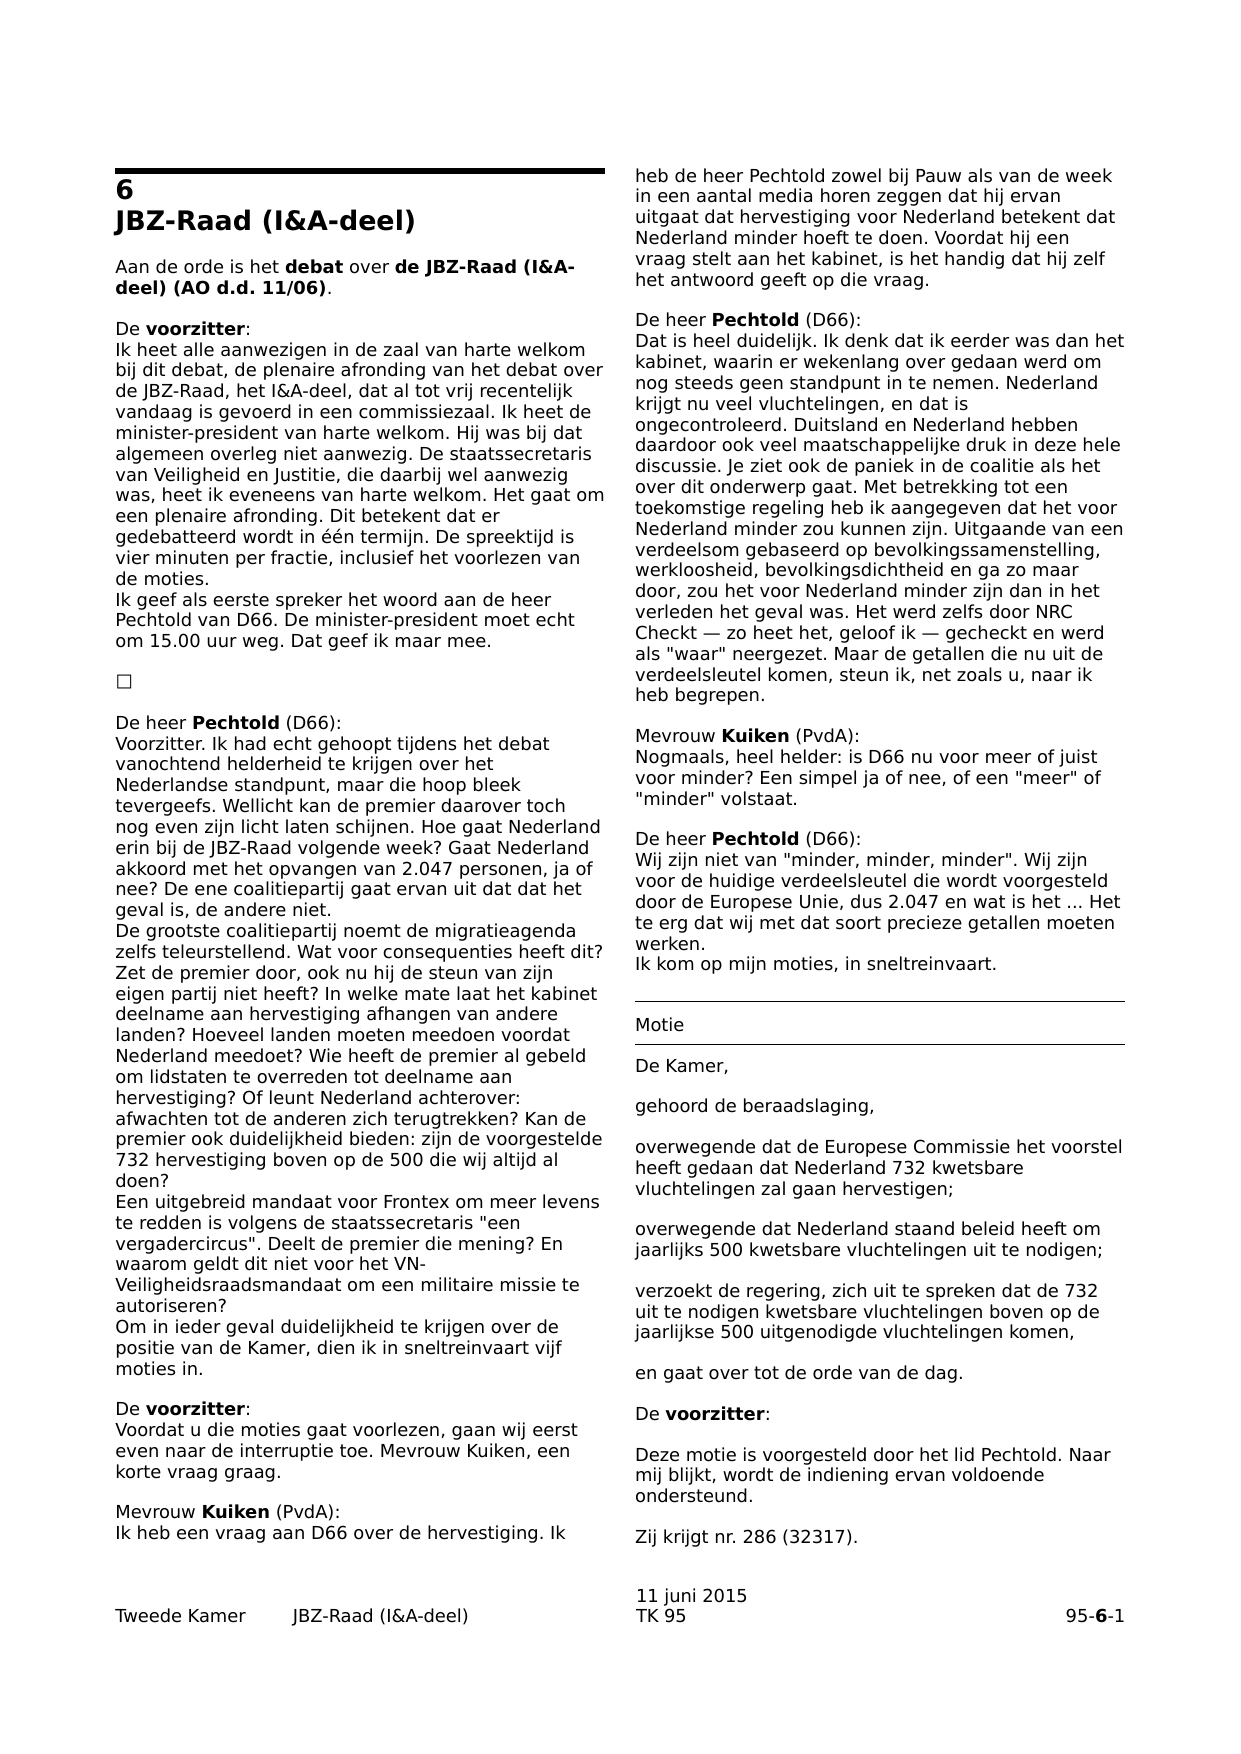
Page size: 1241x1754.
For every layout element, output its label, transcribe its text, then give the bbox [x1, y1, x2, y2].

text ⬜ [115, 672, 605, 692]
text Wij zijn niet van "minder, minder, minder". Wij zijn voor de huidige verdeelsleutel die wordt voorgesteld door de Europese Unie, dus 2.047 en wat is het ... Het te erg dat wij met dat soort precieze getallen moeten werken. [635, 850, 1125, 954]
text De voorzitter: [635, 1404, 1125, 1424]
text De heer Pechtold (D66): [635, 829, 1125, 850]
text Ik geef als eerste spreker het woord aan de heer Pechtold van D66. De minister-president moet echt om 15.00 uur weg. Dat geef ik maar mee. [115, 589, 605, 652]
text Deze motie is voorgesteld door het lid Pechtold. Naar mij blijkt, wordt de indiening ervan voldoende ondersteund. [635, 1444, 1125, 1507]
text De voorzitter: [115, 318, 605, 339]
text heb de heer Pechtold zowel bij Pauw als van de week in een aantal media horen zeggen dat hij ervan uitgaat dat hervestiging voor Nederland betekent dat Nederland minder hoeft te doen. Voordat hij een vraag stelt aan het kabinet, is het handig dat hij zelf het antwoord geeft op die vraag. [635, 165, 1125, 290]
text De Kamer, [635, 1056, 1125, 1076]
text De heer Pechtold (D66): [635, 310, 1125, 331]
text De grootste coalitiepartij noemt de migratieagenda zelfs teleurstellend. Wat voor consequenties heeft dit? Zet de premier door, ook nu hij de steun van zijn eigen partij niet heeft? In welke mate laat het kabinet deelname aan hervestiging afhangen van andere landen? Hoeveel landen moeten meedoen voordat Nederland meedoet? Wie heeft de premier al gebeld om lidstaten te overreden tot deelname aan hervestiging? Of leunt Nederland achterover: afwachten tot de anderen zich terugtrekken? Kan de premier ook duidelijkheid bieden: zijn de voorgestelde 732 hervestiging boven op de 500 die wij altijd al doen? [115, 921, 605, 1192]
text Ik heb een vraag aan D66 over de hervestiging. Ik [115, 1523, 605, 1544]
text Om in ieder geval duidelijkheid te krijgen over de positie van de Kamer, dien ik in sneltreinvaart vijf moties in. [115, 1317, 605, 1379]
text Dat is heel duidelijk. Ik denk dat ik eerder was dan het kabinet, waarin er wekenlang over gedaan werd om nog steeds geen standpunt in te nemen. Nederland krijgt nu veel vluchtelingen, en dat is ongecontroleerd. Duitsland en Nederland hebben daardoor ook veel maatschappelijke druk in deze hele discussie. Je ziet ook de paniek in de coalitie als het over dit onderwerp gaat. Met betrekking tot een toekomstige regeling heb ik aangegeven dat het voor Nederland minder zou kunnen zijn. Uitgaande van een verdeelsom gebaseerd op bevolkingssamenstelling, werkloosheid, bevolkingsdichtheid en ga zo maar door, zou het voor Nederland minder zijn dan in het verleden het geval was. Het werd zelfs door NRC Checkt — zo heet het, geloof ik — gecheckt en werd als "waar" neergezet. Maar de getallen die nu uit de verdeelsleutel komen, steun ik, net zoals u, naar ik heb begrepen. [635, 331, 1125, 706]
text gehoord de beraadslaging, [635, 1096, 1125, 1117]
text Ik heet alle aanwezigen in de zaal van harte welkom bij dit debat, de plenaire afronding van het debat over de JBZ-Raad, het I&A-deel, dat al tot vrij recentelijk vandaag is gevoerd in een commissiezaal. Ik heet de minister-president van harte welkom. Hij was bij dat algemeen overleg niet aanwezig. De staatssecretaris van Veiligheid en Justitie, die daarbij wel aanwezig was, heet ik eveneens van harte welkom. Het gaat om een plenaire afronding. Dit betekent dat er gedebatteerd wordt in één termijn. De spreektijd is vier minuten per fractie, inclusief het voorlezen van de moties. [115, 339, 605, 589]
text verzoekt de regering, zich uit te spreken dat de 732 uit te nodigen kwetsbare vluchtelingen boven op de jaarlijkse 500 uitgenodigde vluchtelingen komen, [635, 1281, 1125, 1343]
text Een uitgebreid mandaat voor Frontex om meer levens te redden is volgens de staatssecretaris "een vergadercircus". Deelt de premier die mening? En waarom geldt dit niet voor het VN-Veiligheidsraadsmandaat om een militaire missie te autoriseren? [115, 1192, 605, 1317]
text Aan de orde is het debat over de JBZ-Raad (I&A-deel) (AO d.d. 11/06). [115, 257, 605, 298]
text Mevrouw Kuiken (PvdA): [115, 1502, 605, 1523]
text Ik kom op mijn moties, in sneltreinvaart. [635, 954, 1125, 975]
text Motie [635, 1015, 1125, 1036]
text Voorzitter. Ik had echt gehoopt tijdens het debat vanochtend helderheid te krijgen over het Nederlandse standpunt, maar die hoop bleek tevergeefs. Wellicht kan de premier daarover toch nog even zijn licht laten schijnen. Hoe gaat Nederland erin bij de JBZ-Raad volgende week? Gaat Nederland akkoord met het opvangen van 2.047 personen, ja of nee? De ene coalitiepartij gaat ervan uit dat dat het geval is, de andere niet. [115, 733, 605, 921]
text De voorzitter: [115, 1399, 605, 1420]
text Zij krijgt nr. 286 (32317). [635, 1527, 1125, 1547]
text overwegende dat Nederland staand beleid heeft om jaarlijks 500 kwetsbare vluchtelingen uit te nodigen; [635, 1219, 1125, 1261]
text Mevrouw Kuiken (PvdA): [635, 726, 1125, 747]
text overwegende dat de Europese Commissie het voorstel heeft gedaan dat Nederland 732 kwetsbare vluchtelingen zal gaan hervestigen; [635, 1137, 1125, 1199]
text Nogmaals, heel helder: is D66 nu voor meer of juist voor minder? Een simpel ja of nee, of een "meer" of "minder" volstaat. [635, 747, 1125, 809]
text en gaat over tot de orde van de dag. [635, 1363, 1125, 1384]
text De heer Pechtold (D66): [115, 712, 605, 733]
text Voordat u die moties gaat voorlezen, gaan wij eerst even naar de interruptie toe. Mevrouw Kuiken, een korte vraag graag. [115, 1420, 605, 1482]
title 6 JBZ-Raad (I&A-deel) [115, 174, 605, 237]
